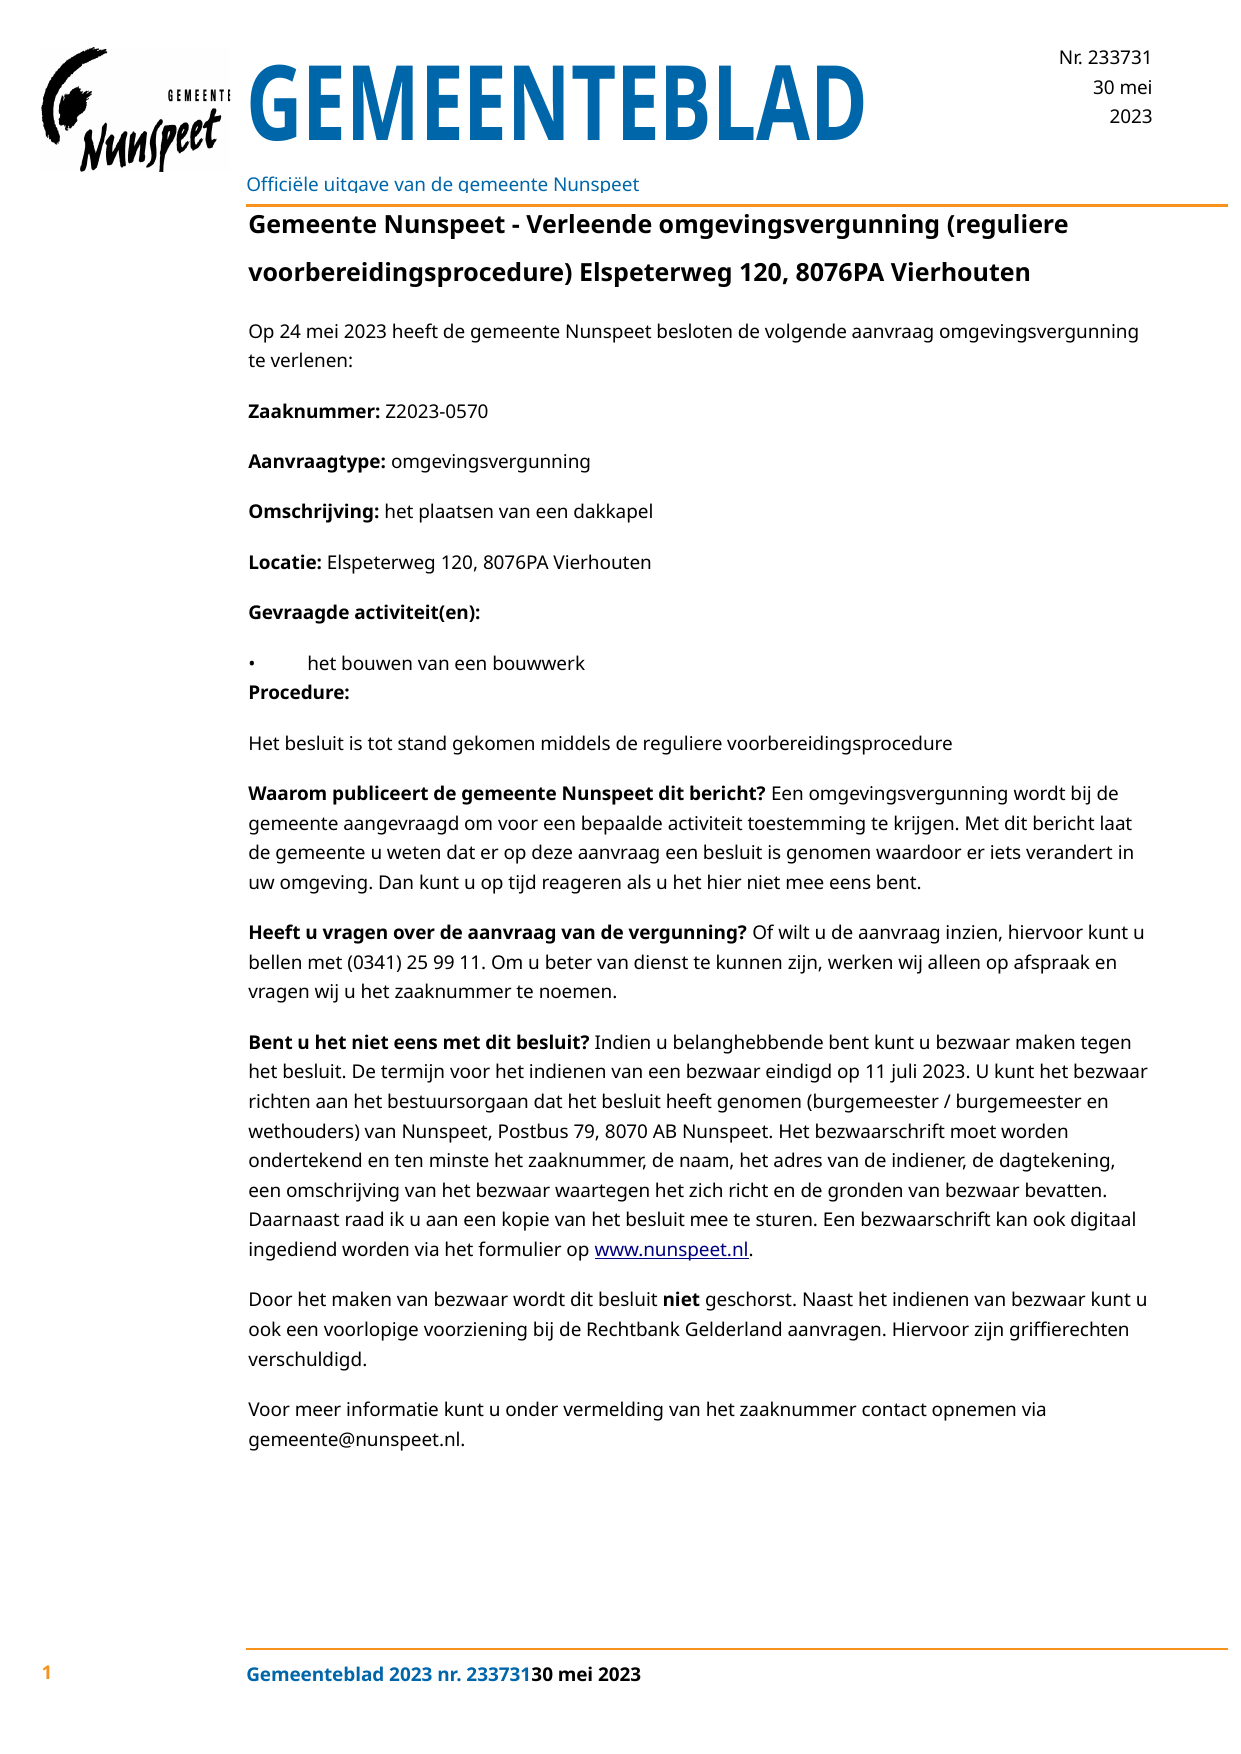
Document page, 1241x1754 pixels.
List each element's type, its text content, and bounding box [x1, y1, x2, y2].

text Voor meer informatie kunt u onder vermelding van het zaaknummer contact opnemen via gemeente@nunspeet.nl. [248, 1396, 1152, 1452]
text Door het maken van bezwaar wordt dit besluit niet geschorst. Naast het indienen van bezwaar kunt u ook een voorlopige voorziening bij de Rechtbank Gelderland aanvragen. Hiervoor zijn griffierechten verschuldigd. [248, 1287, 1152, 1372]
text Op 24 mei 2023 heeft de gemeente Nunspeet besloten de volgende aanvraag omgevingsvergunning te verlenen: [248, 318, 1152, 373]
text Locatie: Elspeterweg 120, 8076PA Vierhouten [248, 549, 1152, 575]
text Zaaknummer: Z2023-0570 [248, 398, 1152, 424]
text Gevraagde activiteit(en): [248, 599, 1152, 625]
text Procedure: [248, 679, 1152, 705]
list het bouwen van een bouwwerk [248, 650, 1152, 676]
text Gemeente Nunspeet - Verleende omgevingsvergunning (reguliere voorbereidingsprocedure) Elspeterweg 120, 8076PA Vierhouten [248, 207, 1152, 288]
text Waarom publiceert de gemeente Nunspeet dit bericht? Een omgevingsvergunning wordt bij de gemeente aangevraagd om voor een bepaalde activiteit toestemming te krijgen. Met dit bericht laat de gemeente u weten dat er op deze aanvraag een besluit is genomen waardoor er iets verandert in uw omgeving. Dan kunt u op tijd reageren als u het hier niet mee eens bent. [248, 780, 1152, 895]
text Bent u het niet eens met dit besluit? Indien u belanghebbende bent kunt u bezwaar maken tegen het besluit. De termijn voor het indienen van een bezwaar eindigd op 11 juli 2023. U kunt het bezwaar richten aan het bestuursorgaan dat het besluit heeft genomen (burgemeester / burgemeester en wethouders) van Nunspeet, Postbus 79, 8070 AB Nunspeet. Het bezwaarschrift moet worden ondertekend en ten minste het zaaknummer, de naam, het adres van de indiener, de dagtekening, een omschrijving van het bezwaar waartegen het zich richt en de gronden van bezwaar bevatten. Daarnaast raad ik u aan een kopie van het besluit mee te sturen. Een bezwaarschrift kan ook digitaal ingediend worden via het formulier op www.nunspeet.nl. [248, 1029, 1152, 1262]
text Omschrijving: het plaatsen van een dakkapel [248, 499, 1152, 524]
text Aanvraagtype: omgevingsvergunning [248, 448, 1152, 474]
picture [41, 47, 231, 172]
text Heeft u vragen over de aanvraag van de vergunning? Of wilt u de aanvraag inzien, hiervoor kunt u bellen met (0341) 25 99 11. Om u beter van dienst te kunnen zijn, werken wij alleen op afspraak en vragen wij u het zaaknummer te noemen. [248, 919, 1152, 1004]
text Het besluit is tot stand gekomen middels de reguliere voorbereidingsprocedure [248, 730, 1152, 756]
